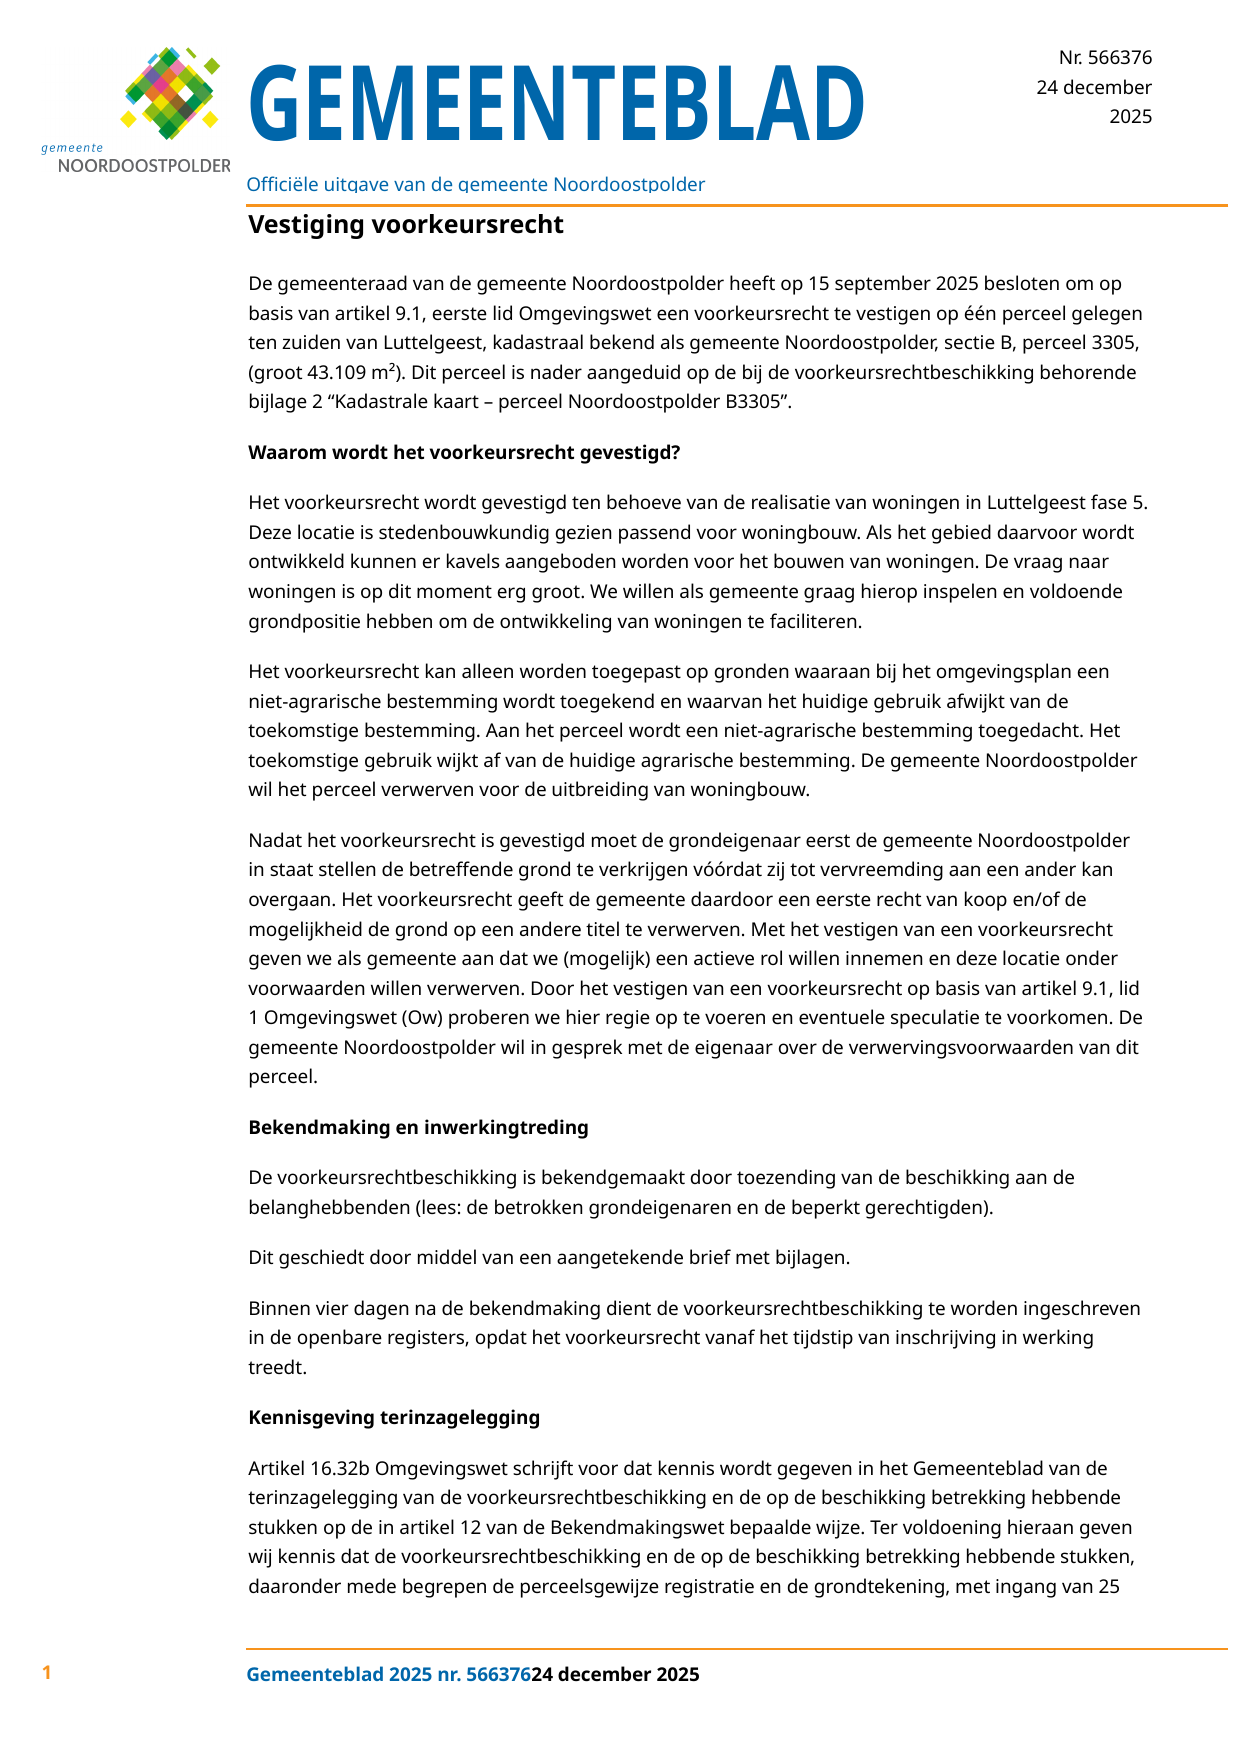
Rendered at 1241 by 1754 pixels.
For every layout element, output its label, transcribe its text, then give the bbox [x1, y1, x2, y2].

text Nadat het voorkeursrecht is gevestigd moet de grondeigenaar eerst de gemeente Noordoostpolder in staat stellen de betreffende grond te verkrijgen vóórdat zij tot vervreemding aan een ander kan overgaan. Het voorkeursrecht geeft de gemeente daardoor een eerste recht van koop en/of de mogelijkheid de grond op een andere titel te verwerven. Met het vestigen van een voorkeursrecht geven we als gemeente aan dat we (mogelijk) een actieve rol willen innemen en deze locatie onder voorwaarden willen verwerven. Door het vestigen van een voorkeursrecht op basis van artikel 9.1, lid 1 Omgevingswet (Ow) proberen we hier regie op te voeren en eventuele speculatie te voorkomen. De gemeente Noordoostpolder wil in gesprek met de eigenaar over de verwervingsvoorwaarden van dit perceel. [248, 827, 1152, 1089]
text Artikel 16.32b Omgevingswet schrijft voor dat kennis wordt gegeven in het Gemeenteblad van de terinzagelegging van de voorkeursrechtbeschikking en de op de beschikking betrekking hebbende stukken op de in artikel 12 van de Bekendmakingswet bepaalde wijze. Ter voldoening hieraan geven wij kennis dat de voorkeursrechtbeschikking en de op de beschikking betrekking hebbende stukken, daaronder mede begrepen de perceelsgewijze registratie en de grondtekening, met ingang van 25 [248, 1455, 1152, 1599]
picture [41, 47, 231, 172]
text Kennisgeving terinzagelegging [248, 1404, 1152, 1430]
text De voorkeursrechtbeschikking is bekendgemaakt door toezending van de beschikking aan de belanghebbenden (lees: de betrokken grondeigenaren en de beperkt gerechtigden). [248, 1164, 1152, 1220]
text Waarom wordt het voorkeursrecht gevestigd? [248, 439, 1152, 465]
text Binnen vier dagen na de bekendmaking dient de voorkeursrechtbeschikking te worden ingeschreven in de openbare registers, opdat het voorkeursrecht vanaf het tijdstip van inschrijving in werking treedt. [248, 1295, 1152, 1380]
text Het voorkeursrecht kan alleen worden toegepast op gronden waaraan bij het omgevingsplan een niet-agrarische bestemming wordt toegekend en waarvan het huidige gebruik afwijkt van de toekomstige bestemming. Aan het perceel wordt een niet-agrarische bestemming toegedacht. Het toekomstige gebruik wijkt af van de huidige agrarische bestemming. De gemeente Noordoostpolder wil het perceel verwerven voor de uitbreiding van woningbouw. [248, 658, 1152, 802]
text Het voorkeursrecht wordt gevestigd ten behoeve van de realisatie van woningen in Luttelgeest fase 5. Deze locatie is stedenbouwkundig gezien passend voor woningbouw. Als het gebied daarvoor wordt ontwikkeld kunnen er kavels aangeboden worden voor het bouwen van woningen. De vraag naar woningen is op dit moment erg groot. We willen als gemeente graag hierop inspelen en voldoende grondpositie hebben om de ontwikkeling van woningen te faciliteren. [248, 489, 1152, 633]
text Vestiging voorkeursrecht [248, 207, 1152, 241]
text Bekendmaking en inwerkingtreding [248, 1114, 1152, 1140]
text De gemeenteraad van de gemeente Noordoostpolder heeft op 15 september 2025 besloten om op basis van artikel 9.1, eerste lid Omgevingswet een voorkeursrecht te vestigen op één perceel gelegen ten zuiden van Luttelgeest, kadastraal bekend als gemeente Noordoostpolder, sectie B, perceel 3305, (groot 43.109 m²). Dit perceel is nader aangeduid op de bij de voorkeursrechtbeschikking behorende bijlage 2 “Kadastrale kaart – perceel Noordoostpolder B3305”. [248, 270, 1152, 414]
text Dit geschiedt door middel van een aangetekende brief met bijlagen. [248, 1244, 1152, 1270]
